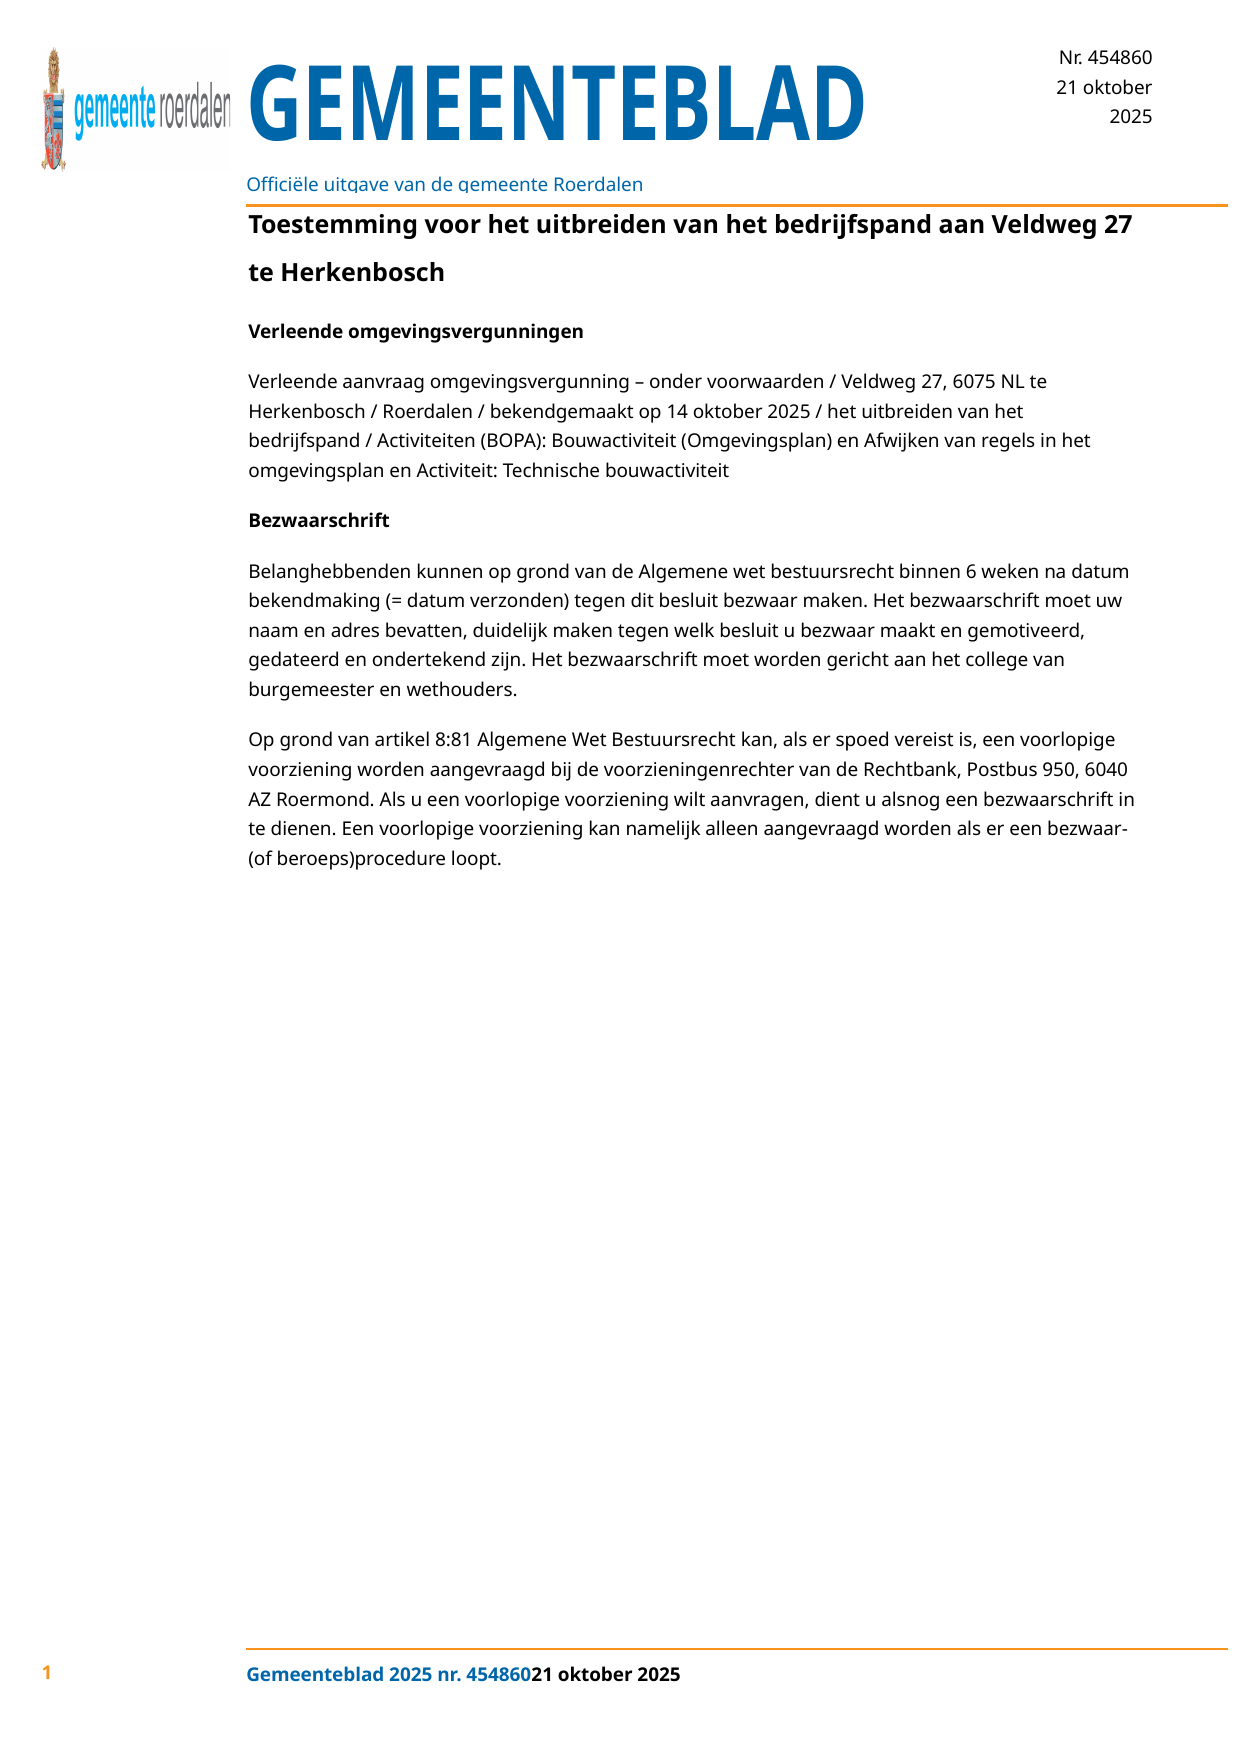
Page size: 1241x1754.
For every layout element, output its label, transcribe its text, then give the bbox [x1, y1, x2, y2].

text Op grond van artikel 8:81 Algemene Wet Bestuursrecht kan, als er spoed vereist is, een voorlopige voorziening worden aangevraagd bij de voorzieningenrechter van de Rechtbank, Postbus 950, 6040 AZ Roermond. Als u een voorlopige voorziening wilt aanvragen, dient u alsnog een bezwaarschrift in te dienen. Een voorlopige voorziening kan namelijk alleen aangevraagd worden als er een bezwaar- (of beroeps)procedure loopt. [248, 727, 1152, 871]
text Bezwaarschrift [248, 507, 1152, 533]
text Verleende omgevingsvergunningen [248, 318, 1152, 344]
picture [41, 47, 231, 172]
text Belanghebbenden kunnen op grond van de Algemene wet bestuursrecht binnen 6 weken na datum bekendmaking (= datum verzonden) tegen dit besluit bezwaar maken. Het bezwaarschrift moet uw naam en adres bevatten, duidelijk maken tegen welk besluit u bezwaar maakt en gemotiveerd, gedateerd en ondertekend zijn. Het bezwaarschrift moet worden gericht aan het college van burgemeester en wethouders. [248, 558, 1152, 702]
text Toestemming voor het uitbreiden van het bedrijfspand aan Veldweg 27 te Herkenbosch [248, 207, 1152, 288]
text Verleende aanvraag omgevingsvergunning – onder voorwaarden / Veldweg 27, 6075 NL te Herkenbosch / Roerdalen / bekendgemaakt op 14 oktober 2025 / het uitbreiden van het bedrijfspand / Activiteiten (BOPA): Bouwactiviteit (Omgevingsplan) en Afwijken van regels in het omgevingsplan en Activiteit: Technische bouwactiviteit [248, 368, 1152, 483]
